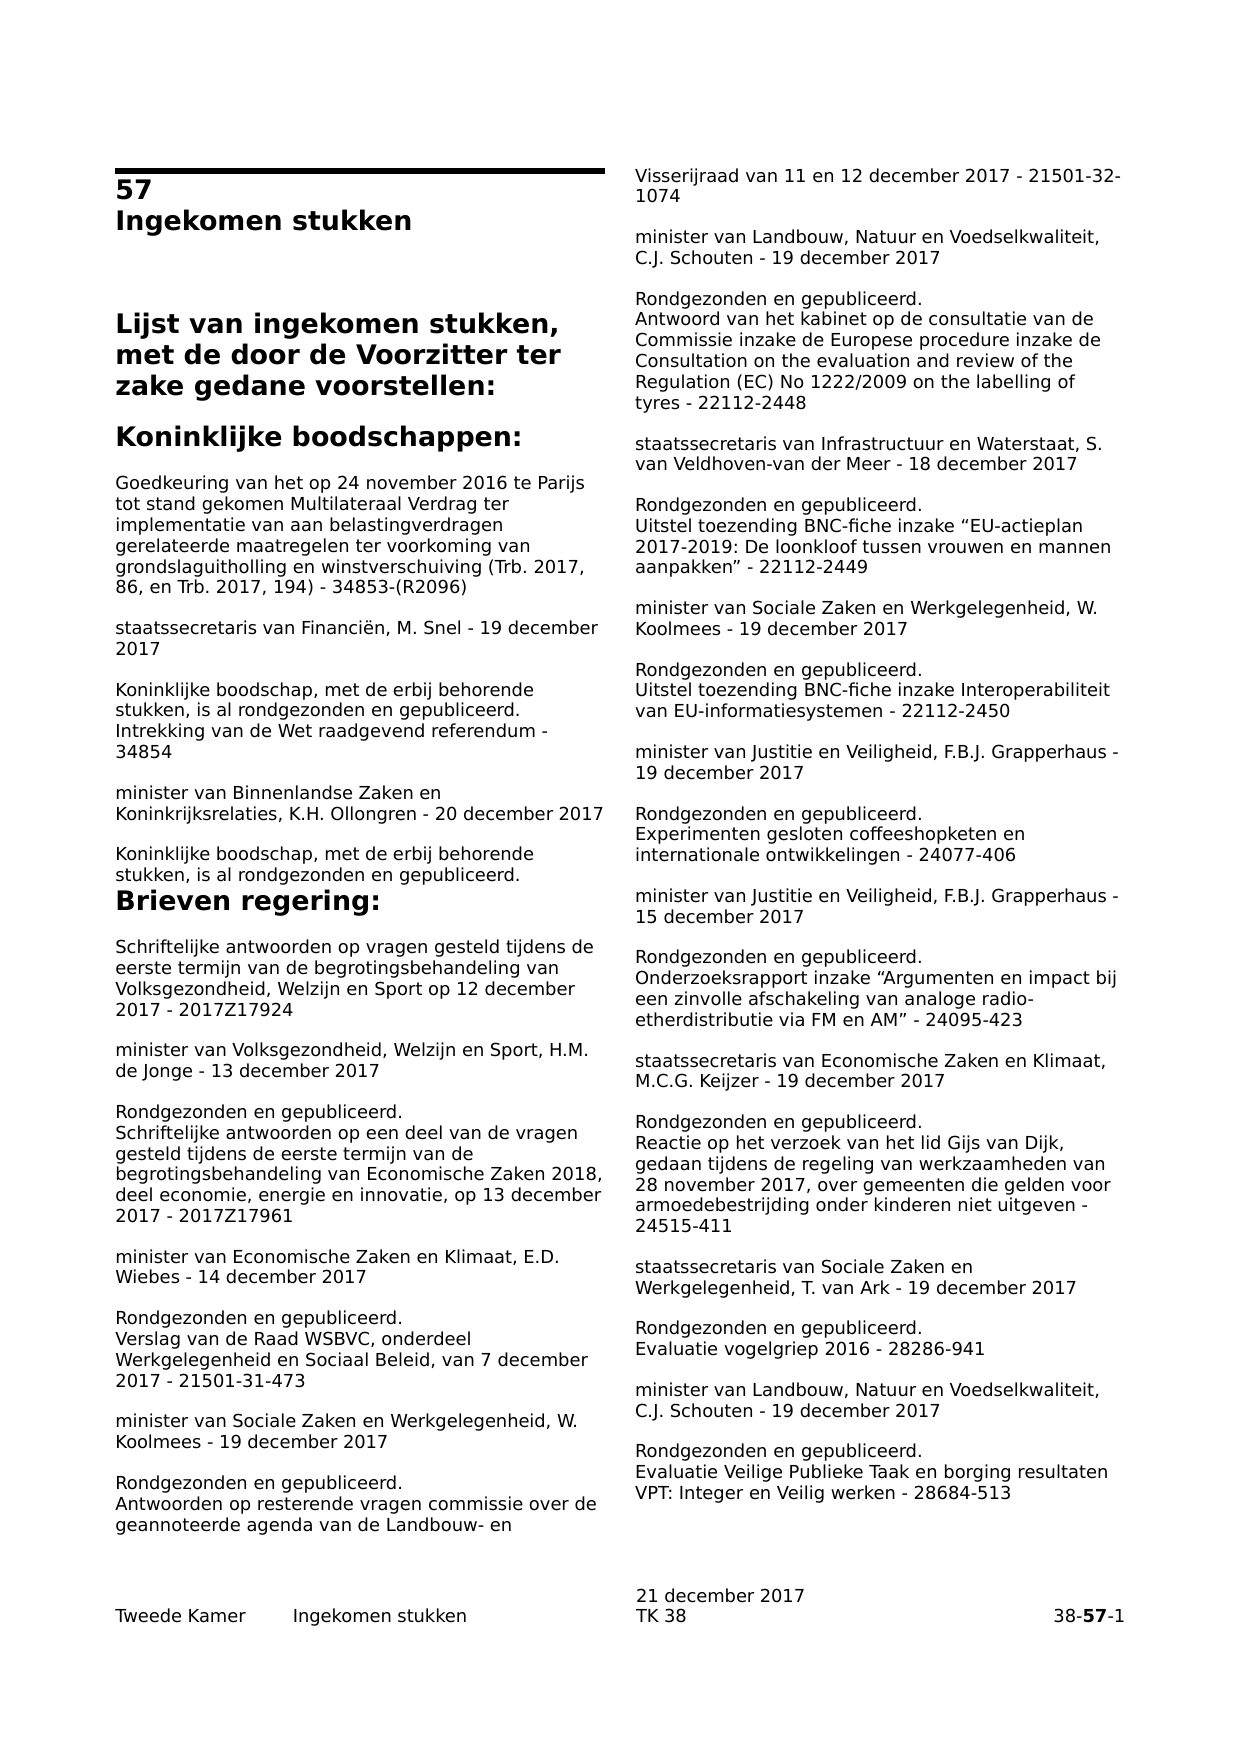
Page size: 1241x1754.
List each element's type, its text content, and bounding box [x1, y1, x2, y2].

title Koninklijke boodschappen: [115, 422, 605, 453]
text Experimenten gesloten coffeeshopketen en internationale ontwikkelingen - 24077-406 [635, 824, 1125, 866]
text Schriftelijke antwoorden op een deel van de vragen gesteld tijdens de eerste termijn van de begrotingsbehandeling van Economische Zaken 2018, deel economie, energie en innovatie, op 13 december 2017 - 2017Z17961 [115, 1122, 605, 1227]
text Rondgezonden en gepubliceerd. [635, 1441, 1125, 1462]
text Visserijraad van 11 en 12 december 2017 - 21501-32-1074 [635, 165, 1125, 207]
text staatssecretaris van Financiën, M. Snel - 19 december 2017 [115, 618, 605, 659]
text Rondgezonden en gepubliceerd. [115, 1308, 605, 1329]
text Antwoord van het kabinet op de consultatie van de Commissie inzake de Europese procedure inzake de Consultation on the evaluation and review of the Regulation (EC) No 1222/2009 on the labelling of tyres - 22112-2448 [635, 309, 1125, 413]
text minister van Sociale Zaken en Werkgelegenheid, W. Koolmees - 19 december 2017 [115, 1411, 605, 1453]
text Rondgezonden en gepubliceerd. [635, 1318, 1125, 1339]
text minister van Justitie en Veiligheid, F.B.J. Grapperhaus - 15 december 2017 [635, 886, 1125, 927]
text minister van Justitie en Veiligheid, F.B.J. Grapperhaus - 19 december 2017 [635, 742, 1125, 783]
text Intrekking van de Wet raadgevend referendum - 34854 [115, 721, 605, 763]
text minister van Sociale Zaken en Werkgelegenheid, W. Koolmees - 19 december 2017 [635, 598, 1125, 639]
text Uitstel toezending BNC-fiche inzake Interoperabiliteit van EU-informatiesystemen - 22112-2450 [635, 680, 1125, 722]
text staatssecretaris van Sociale Zaken en Werkgelegenheid, T. van Ark - 19 december 2017 [635, 1257, 1125, 1298]
title 57 Ingekomen stukken [115, 174, 605, 237]
text Rondgezonden en gepubliceerd. [635, 803, 1125, 824]
text Schriftelijke antwoorden op vragen gesteld tijdens de eerste termijn van de begrotingsbehandeling van Volksgezondheid, Welzijn en Sport op 12 december 2017 - 2017Z17924 [115, 937, 605, 1020]
title Lijst van ingekomen stukken, met de door de Voorzitter ter zake gedane voorstellen: [115, 308, 605, 402]
text Antwoorden op resterende vragen commissie over de geannoteerde agenda van de Landbouw- en [115, 1493, 605, 1535]
text Goedkeuring van het op 24 november 2016 te Parijs tot stand gekomen Multilateraal Verdrag ter implementatie van aan belastingverdragen gerelateerde maatregelen ter voorkoming van grondslaguitholling en winstverschuiving (Trb. 2017, 86, en Trb. 2017, 194) - 34853-(R2096) [115, 473, 605, 598]
text Koninklijke boodschap, met de erbij behorende stukken, is al rondgezonden en gepubliceerd. [115, 844, 605, 886]
text Rondgezonden en gepubliceerd. [115, 1102, 605, 1122]
text Rondgezonden en gepubliceerd. [115, 1473, 605, 1493]
text Rondgezonden en gepubliceerd. [635, 659, 1125, 680]
text staatssecretaris van Infrastructuur en Waterstaat, S. van Veldhoven-van der Meer - 18 december 2017 [635, 433, 1125, 475]
text Rondgezonden en gepubliceerd. [635, 495, 1125, 516]
text minister van Landbouw, Natuur en Voedselkwaliteit, C.J. Schouten - 19 december 2017 [635, 1380, 1125, 1421]
text minister van Landbouw, Natuur en Voedselkwaliteit, C.J. Schouten - 19 december 2017 [635, 227, 1125, 268]
text Onderzoeksrapport inzake “Argumenten en impact bij een zinvolle afschakeling van analoge radio-etherdistributie via FM en AM” - 24095-423 [635, 968, 1125, 1030]
text Rondgezonden en gepubliceerd. [635, 1112, 1125, 1133]
text Rondgezonden en gepubliceerd. [635, 947, 1125, 968]
text Reactie op het verzoek van het lid Gijs van Dijk, gedaan tijdens de regeling van werkzaamheden van 28 november 2017, over gemeenten die gelden voor armoedebestrijding onder kinderen niet uitgeven - 24515-411 [635, 1133, 1125, 1237]
text Evaluatie vogelgriep 2016 - 28286-941 [635, 1339, 1125, 1360]
text Koninklijke boodschap, met de erbij behorende stukken, is al rondgezonden en gepubliceerd. [115, 679, 605, 721]
text Rondgezonden en gepubliceerd. [635, 288, 1125, 309]
text Uitstel toezending BNC-fiche inzake “EU-actieplan 2017-2019: De loonkloof tussen vrouwen en mannen aanpakken” - 22112-2449 [635, 516, 1125, 578]
title Brieven regering: [115, 886, 605, 917]
text minister van Economische Zaken en Klimaat, E.D. Wiebes - 14 december 2017 [115, 1247, 605, 1288]
text Verslag van de Raad WSBVC, onderdeel Werkgelegenheid en Sociaal Beleid, van 7 december 2017 - 21501-31-473 [115, 1329, 605, 1391]
text Evaluatie Veilige Publieke Taak en borging resultaten VPT: Integer en Veilig werken - 28684-513 [635, 1462, 1125, 1504]
text staatssecretaris van Economische Zaken en Klimaat, M.C.G. Keijzer - 19 december 2017 [635, 1050, 1125, 1092]
text minister van Binnenlandse Zaken en Koninkrijksrelaties, K.H. Ollongren - 20 december 2017 [115, 783, 605, 824]
text minister van Volksgezondheid, Welzijn en Sport, H.M. de Jonge - 13 december 2017 [115, 1040, 605, 1082]
